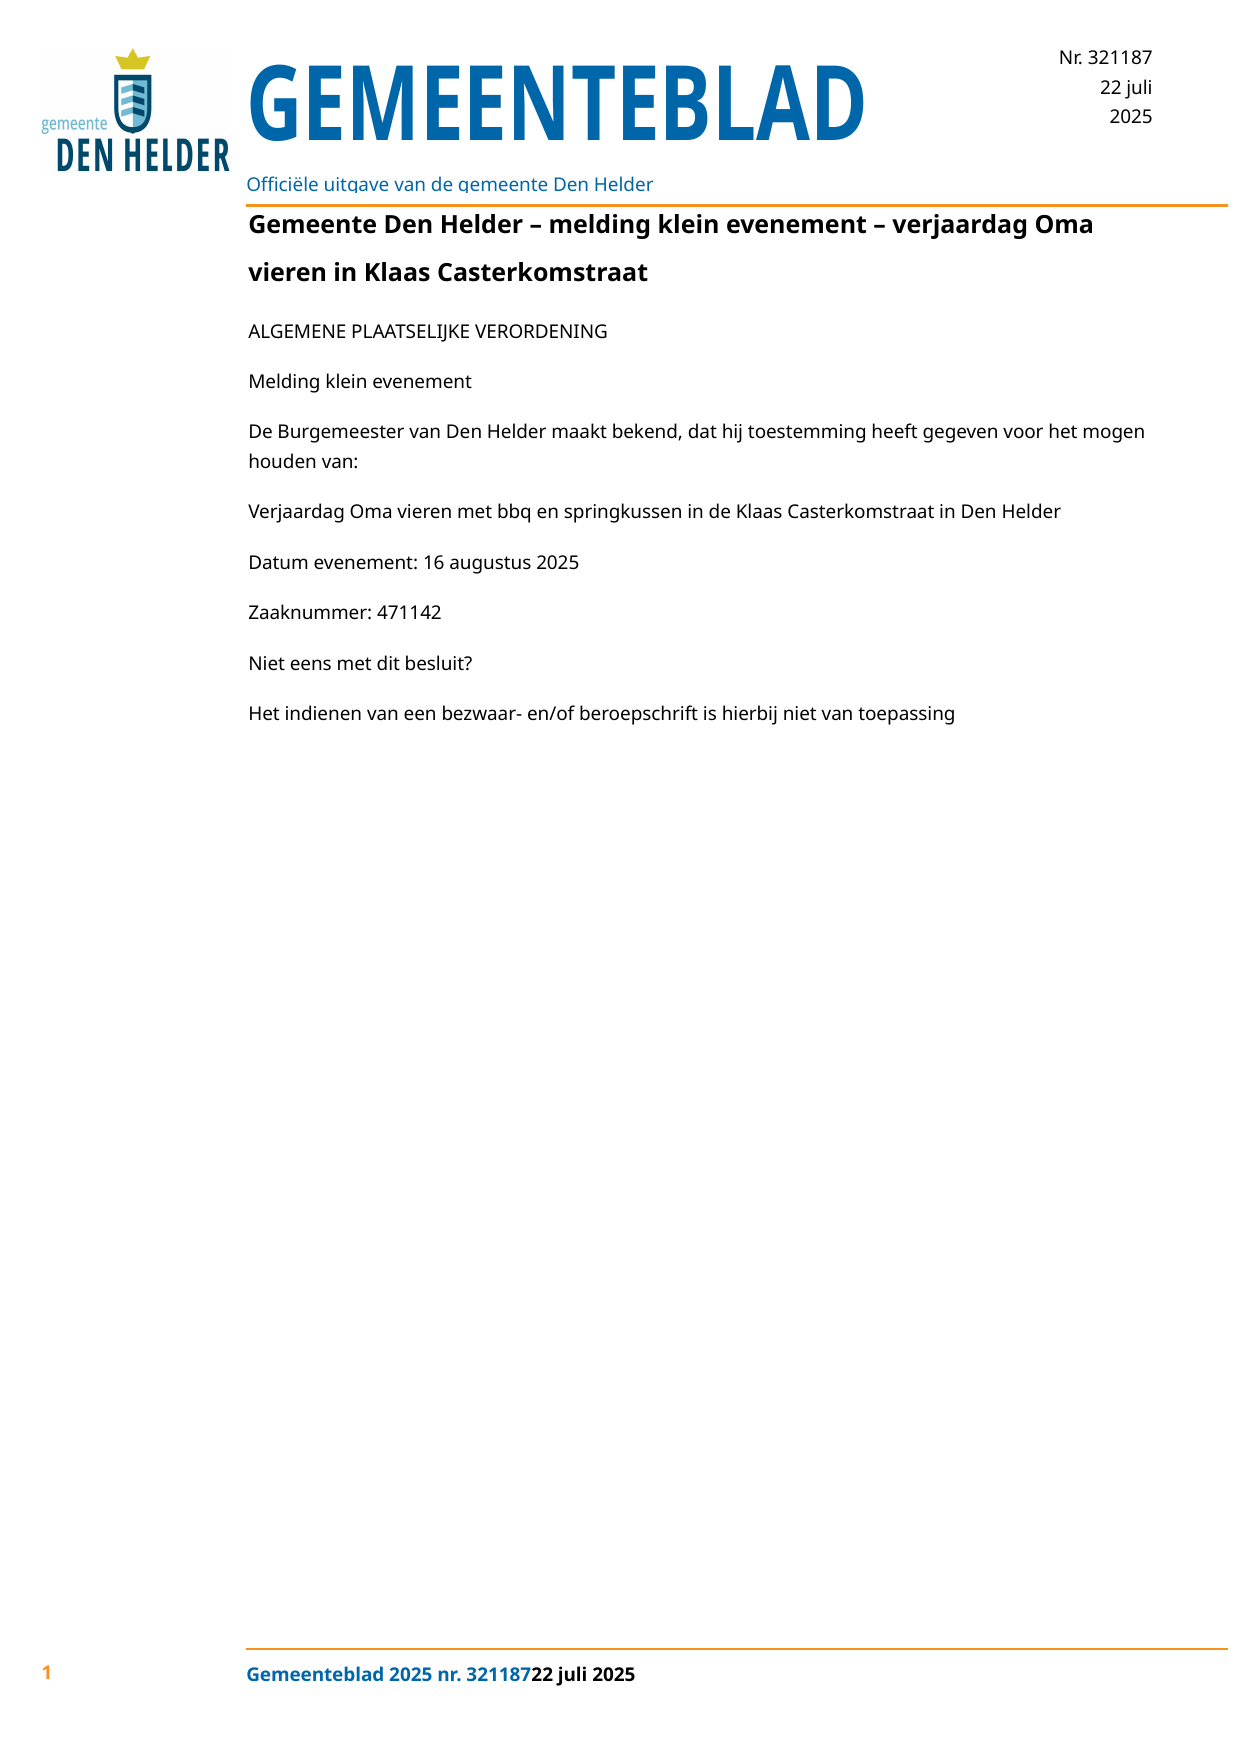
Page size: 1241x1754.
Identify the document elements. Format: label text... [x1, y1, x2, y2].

picture [220, 160, 224, 172]
picture [130, 157, 135, 172]
picture [100, 154, 106, 172]
text Gemeente Den Helder – melding klein evenement – verjaardag Oma vieren in Klaas Casterkomstraat [248, 207, 1152, 288]
text ALGEMENE PLAATSELIJKE VERORDENING [248, 318, 1152, 344]
picture [41, 47, 231, 172]
text Melding klein evenement [248, 368, 1152, 394]
picture [63, 144, 68, 165]
text Zaaknummer: 471142 [248, 599, 1152, 625]
text Niet eens met dit besluit? [248, 650, 1152, 676]
picture [182, 144, 187, 165]
text Het indienen van een bezwaar- en/of beroepschrift is hierbij niet van toepassing [248, 700, 1152, 726]
text Verjaardag Oma vieren met bbq en springkussen in de Klaas Casterkomstraat in Den Helder [248, 499, 1152, 524]
text De Burgemeester van Den Helder maakt bekend, dat hij toestemming heeft gegeven voor het mogen houden van: [248, 419, 1152, 474]
text Datum evenement: 16 augustus 2025 [248, 549, 1152, 575]
